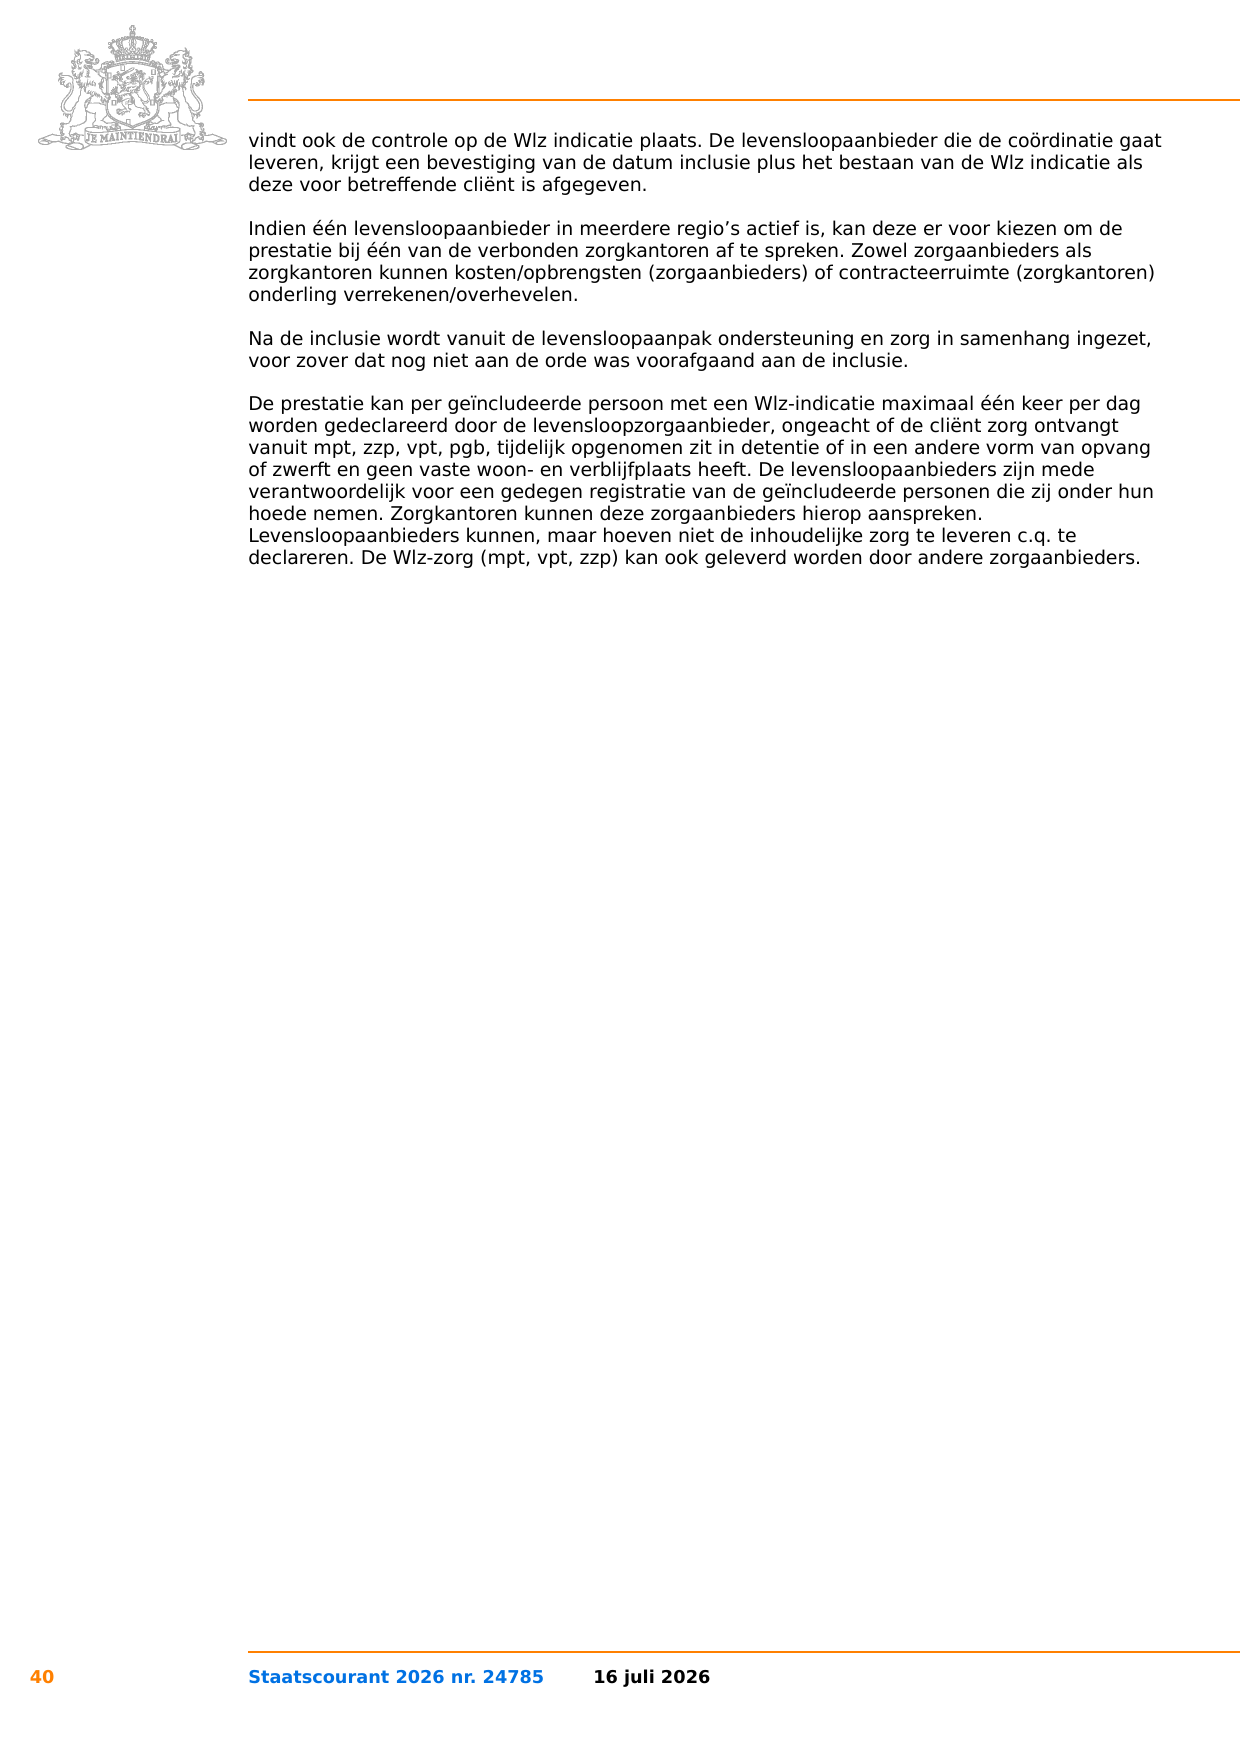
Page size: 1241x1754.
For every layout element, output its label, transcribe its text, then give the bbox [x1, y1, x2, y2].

text De prestatie kan per geïncludeerde persoon met een Wlz-indicatie maximaal één keer per dag worden gedeclareerd door de levensloopzorgaanbieder, ongeacht of de cliënt zorg ontvangt vanuit mpt, zzp, vpt, pgb, tijdelijk opgenomen zit in detentie of in een andere vorm van opvang of zwerft en geen vaste woon- en verblijfplaats heeft. De levensloopaanbieders zijn mede verantwoordelijk voor een gedegen registratie van de geïncludeerde personen die zij onder hun hoede nemen. Zorgkantoren kunnen deze zorgaanbieders hierop aanspreken. Levensloopaanbieders kunnen, maar hoeven niet de inhoudelijke zorg te leveren c.q. te declareren. De Wlz-zorg (mpt, vpt, zzp) kan ook geleverd worden door andere zorgaanbieders. [248, 393, 1163, 569]
text Na de inclusie wordt vanuit de levensloopaanpak ondersteuning en zorg in samenhang ingezet, voor zover dat nog niet aan de orde was voorafgaand aan de inclusie. [248, 327, 1163, 371]
text Indien één levensloopaanbieder in meerdere regio’s actief is, kan deze er voor kiezen om de prestatie bij één van de verbonden zorgkantoren af te spreken. Zowel zorgaanbieders als zorgkantoren kunnen kosten/opbrengsten (zorgaanbieders) of contracteerruimte (zorgkantoren) onderling verrekenen/overhevelen. [248, 218, 1163, 306]
picture [38, 25, 227, 150]
text vindt ook de controle op de Wlz indicatie plaats. De levensloopaanbieder die de coördinatie gaat leveren, krijgt een bevestiging van de datum inclusie plus het bestaan van de Wlz indicatie als deze voor betreffende cliënt is afgegeven. [248, 130, 1163, 196]
